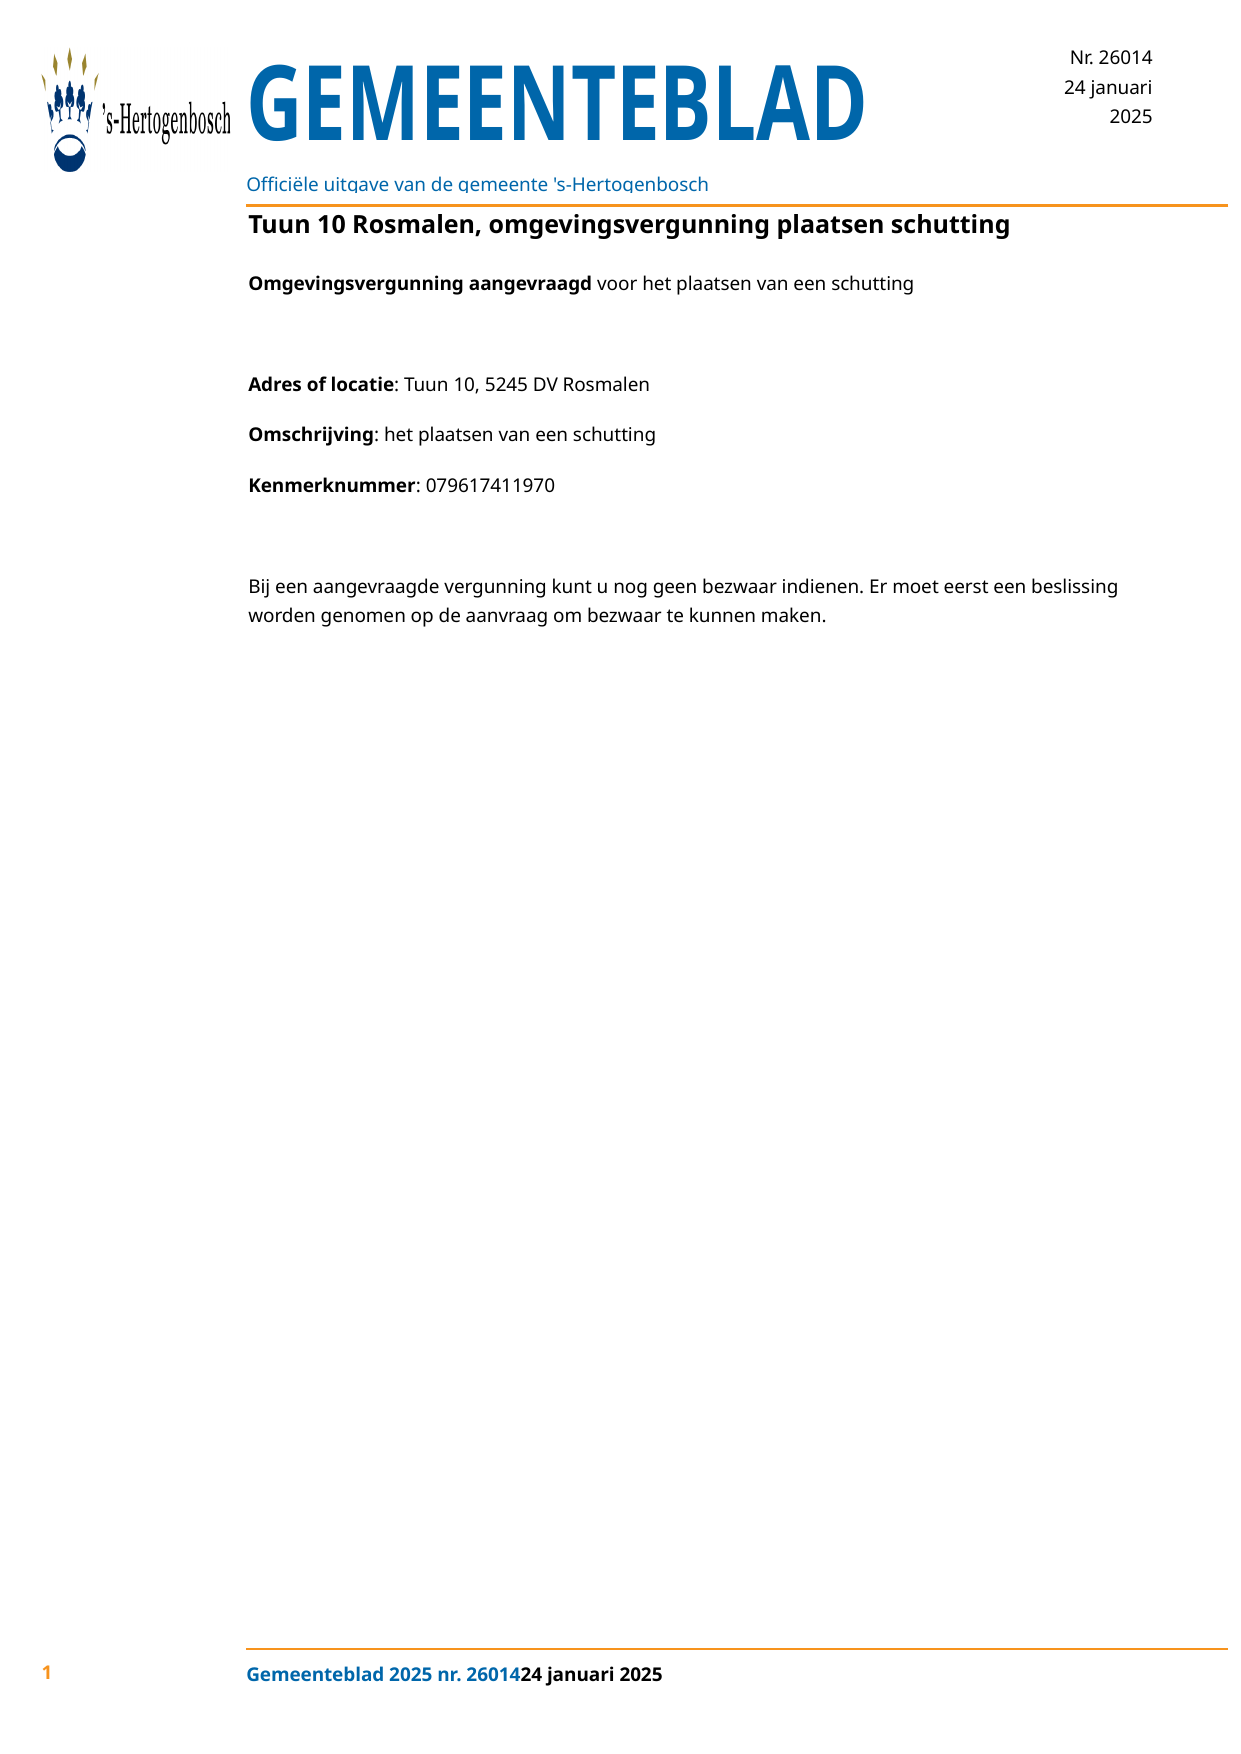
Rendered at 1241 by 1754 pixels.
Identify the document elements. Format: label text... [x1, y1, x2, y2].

text Tuun 10 Rosmalen, omgevingsvergunning plaatsen schutting [248, 207, 1152, 241]
text Bij een aangevraagde vergunning kunt u nog geen bezwaar indienen. Er moet eerst een beslissing worden genomen op de aanvraag om bezwaar te kunnen maken. [248, 573, 1152, 628]
picture [41, 47, 231, 172]
text Omschrijving: het plaatsen van een schutting [248, 422, 1152, 447]
text Omgevingsvergunning aangevraagd voor het plaatsen van een schutting [248, 270, 1152, 296]
text Kenmerknummer: 079617411970 [248, 472, 1152, 498]
text Adres of locatie: Tuun 10, 5245 DV Rosmalen [248, 371, 1152, 397]
